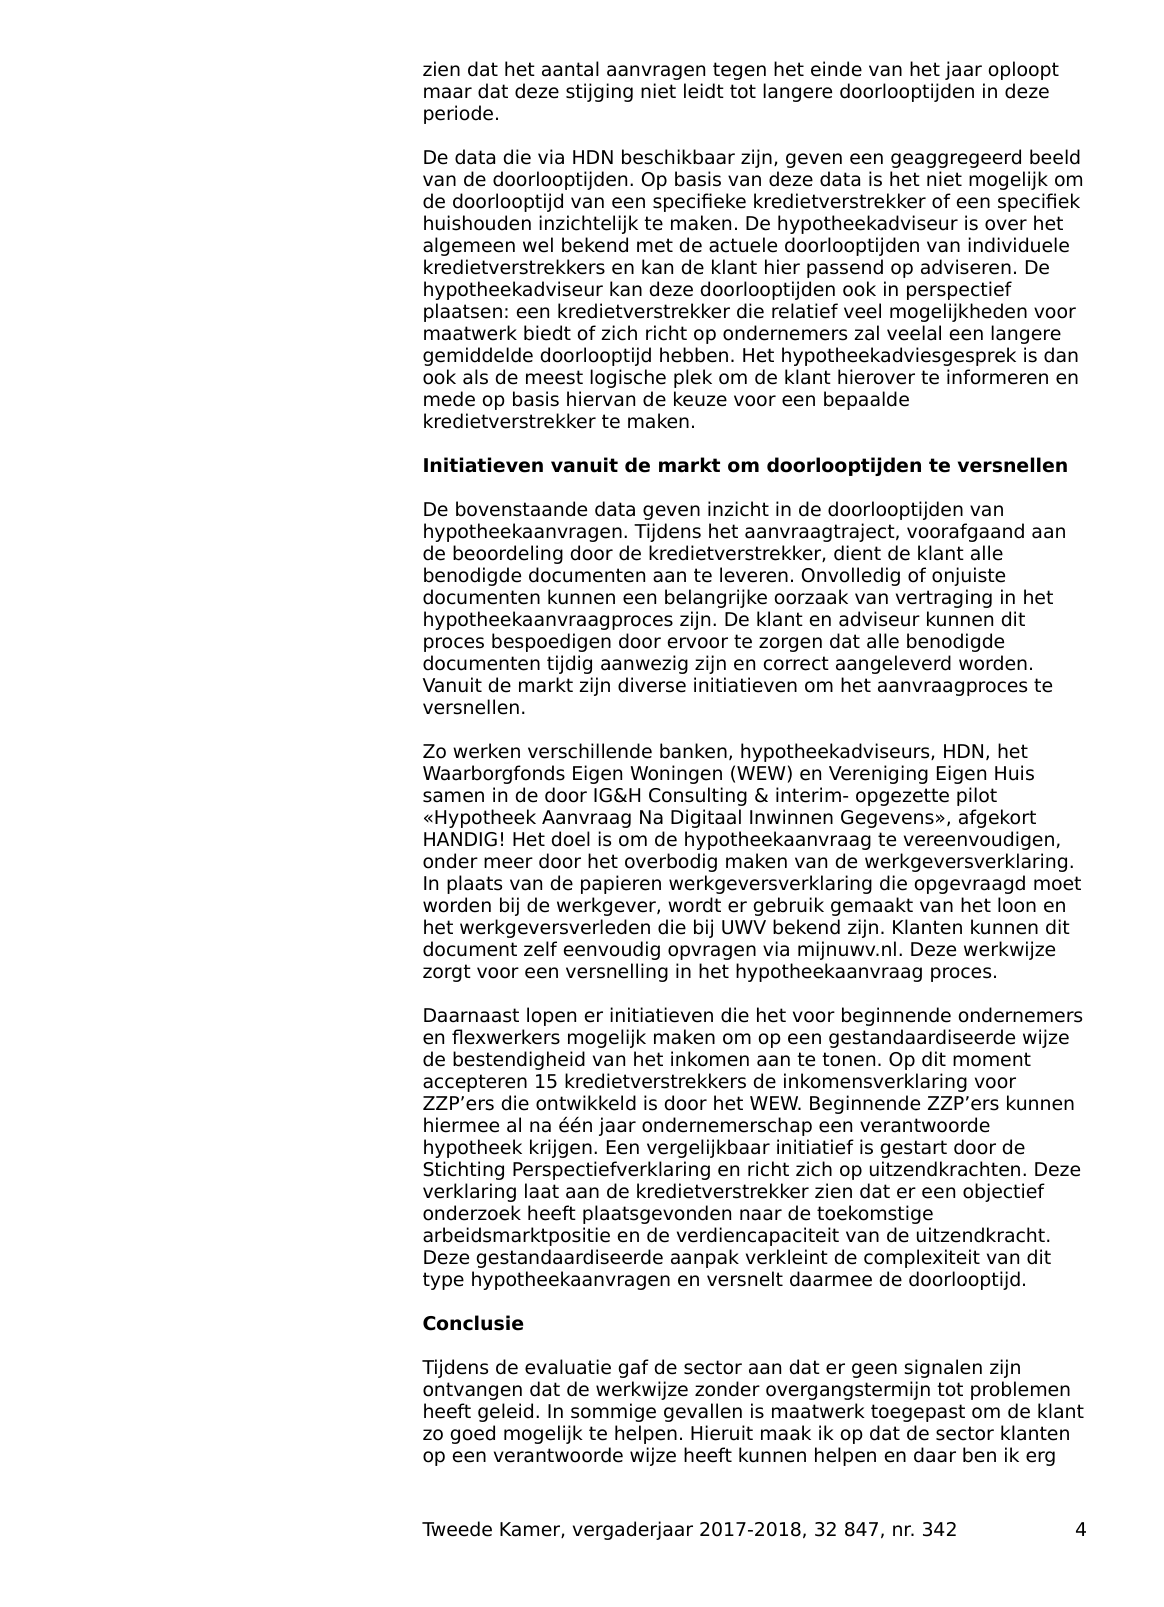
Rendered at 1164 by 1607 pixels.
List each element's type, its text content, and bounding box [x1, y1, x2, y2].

text Daarnaast lopen er initiatieven die het voor beginnende ondernemers en flexwerkers mogelijk maken om op een gestandaardiseerde wijze de bestendigheid van het inkomen aan te tonen. Op dit moment accepteren 15 kredietverstrekkers de inkomensverklaring voor ZZP’ers die ontwikkeld is door het WEW. Beginnende ZZP’ers kunnen hiermee al na één jaar ondernemerschap een verantwoorde hypotheek krijgen. Een vergelijkbaar initiatief is gestart door de Stichting Perspectiefverklaring en richt zich op uitzendkrachten. Deze verklaring laat aan de kredietverstrekker zien dat er een objectief onderzoek heeft plaatsgevonden naar de toekomstige arbeidsmarktpositie en de verdiencapaciteit van de uitzendkracht. Deze gestandaardiseerde aanpak verkleint de complexiteit van dit type hypotheekaanvragen en versnelt daarmee de doorlooptijd. [422, 1005, 1087, 1291]
text Tijdens de evaluatie gaf de sector aan dat er geen signalen zijn ontvangen dat de werkwijze zonder overgangstermijn tot problemen heeft geleid. In sommige gevallen is maatwerk toegepast om de klant zo goed mogelijk te helpen. Hieruit maak ik op dat de sector klanten op een verantwoorde wijze heeft kunnen helpen en daar ben ik erg [422, 1357, 1087, 1467]
text Zo werken verschillende banken, hypotheekadviseurs, HDN, het Waarborgfonds Eigen Woningen (WEW) en Vereniging Eigen Huis samen in de door IG&H Consulting & interim- opgezette pilot «Hypotheek Aanvraag Na Digitaal Inwinnen Gegevens», afgekort HANDIG! Het doel is om de hypotheekaanvraag te vereenvoudigen, onder meer door het overbodig maken van de werkgeversverklaring. In plaats van de papieren werkgeversverklaring die opgevraagd moet worden bij de werkgever, wordt er gebruik gemaakt van het loon en het werkgeversverleden die bij UWV bekend zijn. Klanten kunnen dit document zelf eenvoudig opvragen via mijnuwv.nl. Deze werkwijze zorgt voor een versnelling in het hypotheekaanvraag proces. [422, 741, 1087, 983]
subtitle Initiatieven vanuit de markt om doorlooptijden te versnellen [422, 455, 1087, 477]
subtitle Conclusie [422, 1313, 1087, 1335]
text De data die via HDN beschikbaar zijn, geven een geaggregeerd beeld van de doorlooptijden. Op basis van deze data is het niet mogelijk om de doorlooptijd van een specifieke kredietverstrekker of een specifiek huishouden inzichtelijk te maken. De hypotheekadviseur is over het algemeen wel bekend met de actuele doorlooptijden van individuele kredietverstrekkers en kan de klant hier passend op adviseren. De hypotheekadviseur kan deze doorlooptijden ook in perspectief plaatsen: een kredietverstrekker die relatief veel mogelijkheden voor maatwerk biedt of zich richt op ondernemers zal veelal een langere gemiddelde doorlooptijd hebben. Het hypotheekadviesgesprek is dan ook als de meest logische plek om de klant hierover te informeren en mede op basis hiervan de keuze voor een bepaalde kredietverstrekker te maken. [422, 147, 1087, 433]
text De bovenstaande data geven inzicht in de doorlooptijden van hypotheekaanvragen. Tijdens het aanvraagtraject, voorafgaand aan de beoordeling door de kredietverstrekker, dient de klant alle benodigde documenten aan te leveren. Onvolledig of onjuiste documenten kunnen een belangrijke oorzaak van vertraging in het hypotheekaanvraagproces zijn. De klant en adviseur kunnen dit proces bespoedigen door ervoor te zorgen dat alle benodigde documenten tijdig aanwezig zijn en correct aangeleverd worden. Vanuit de markt zijn diverse initiatieven om het aanvraagproces te versnellen. [422, 499, 1087, 719]
text zien dat het aantal aanvragen tegen het einde van het jaar oploopt maar dat deze stijging niet leidt tot langere doorlooptijden in deze periode. [422, 59, 1087, 125]
